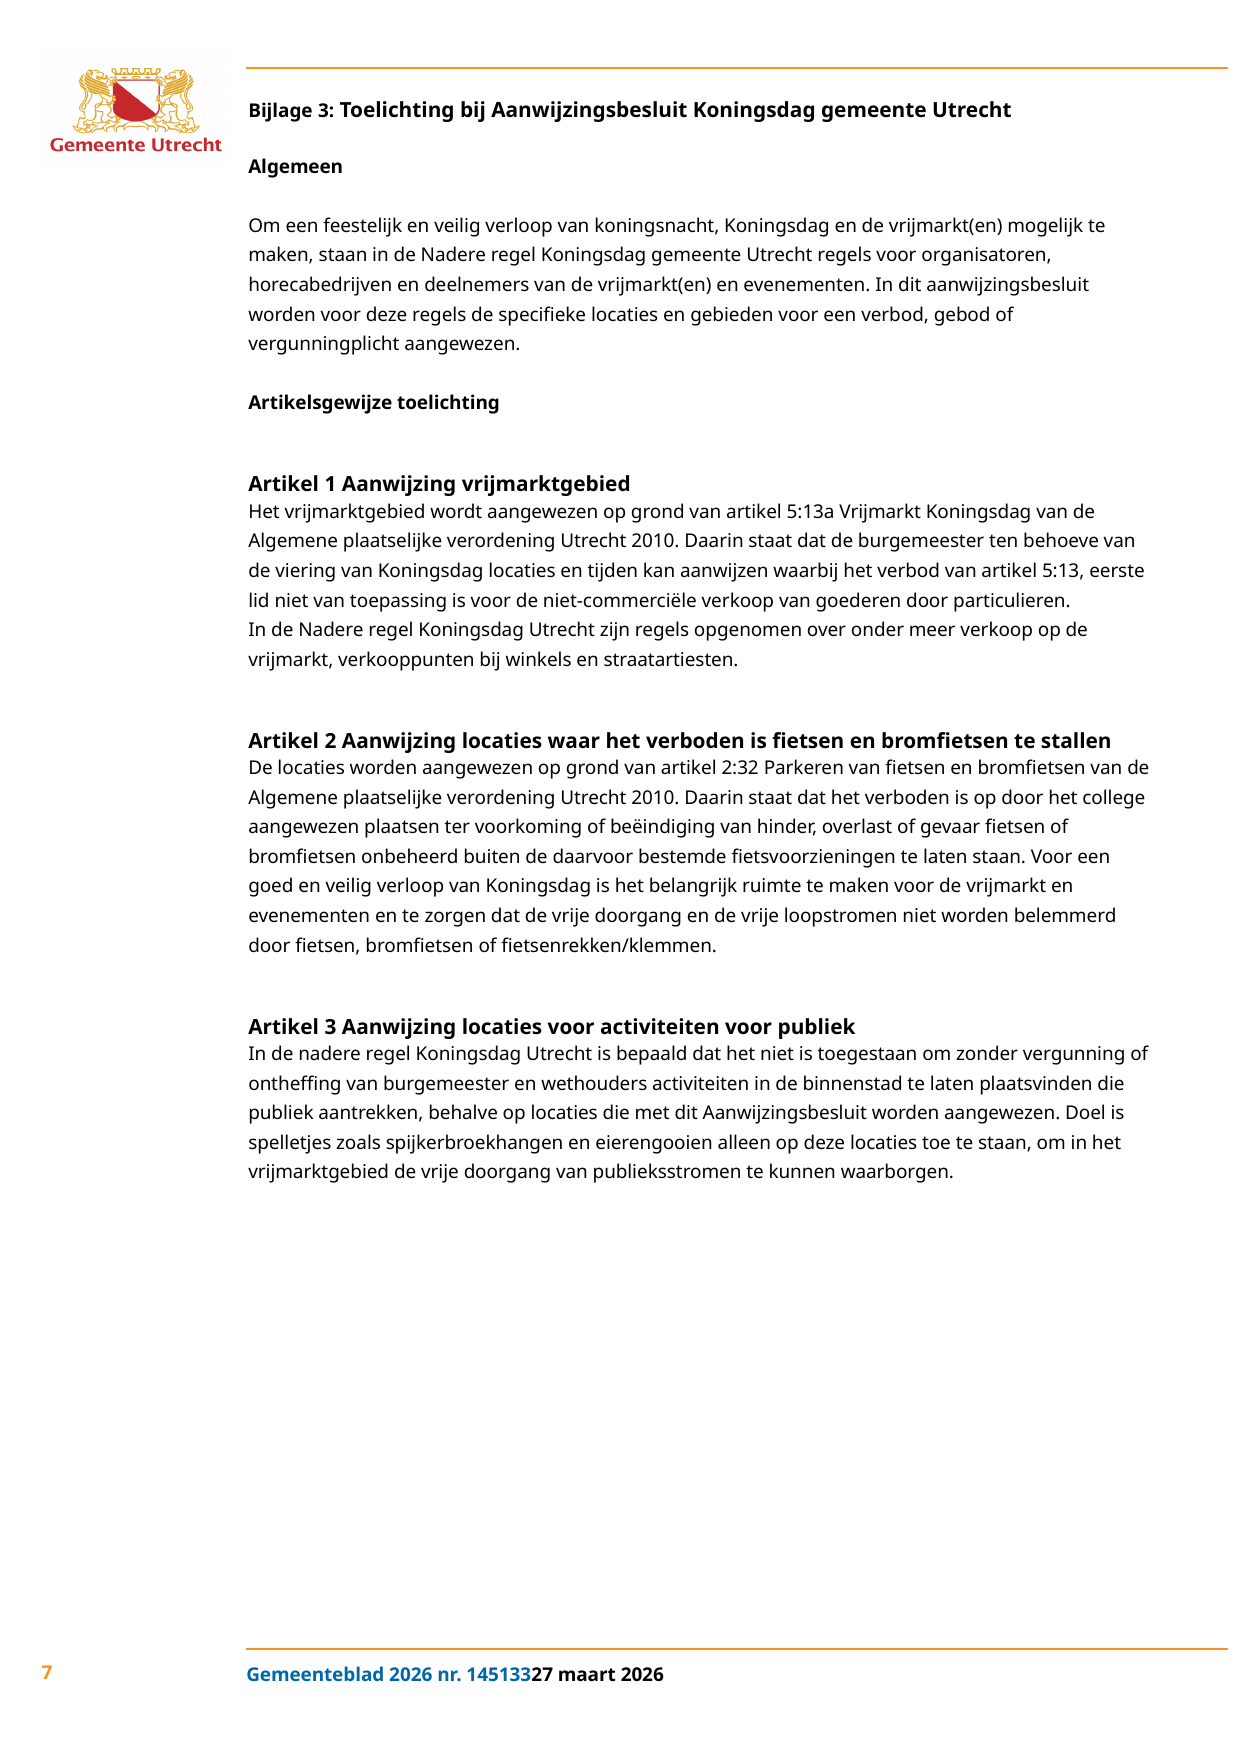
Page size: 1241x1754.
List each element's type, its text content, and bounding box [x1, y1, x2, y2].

text Om een feestelijk en veilig verloop van koningsnacht, Koningsdag en de vrijmarkt(en) mogelijk te maken, staan in de Nadere regel Koningsdag gemeente Utrecht regels voor organisatoren, horecabedrijven en deelnemers van de vrijmarkt(en) en evenementen. In dit aanwijzingsbesluit worden voor deze regels de specifieke locaties en gebieden voor een verbod, gebod of vergunningplicht aangewezen. [248, 212, 1152, 356]
text Het vrijmarktgebied wordt aangewezen op grond van artikel 5:13a Vrijmarkt Koningsdag van de Algemene plaatselijke verordening Utrecht 2010. Daarin staat dat de burgemeester ten behoeve van de viering van Koningsdag locaties en tijden kan aanwijzen waarbij het verbod van artikel 5:13, eerste lid niet van toepassing is voor de niet-commerciële verkoop van goederen door particulieren. [248, 498, 1152, 612]
text In de Nadere regel Koningsdag Utrecht zijn regels opgenomen over onder meer verkoop op de vrijmarkt, verkooppunten bij winkels en straatartiesten. [248, 616, 1152, 672]
text Bijlage 3: Toelichting bij Aanwijzingsbesluit Koningsdag gemeente Utrecht [248, 95, 1152, 123]
text Artikelsgewijze toelichting [248, 389, 1152, 415]
text De locaties worden aangewezen op grond van artikel 2:32 Parkeren van fietsen en bromfietsen van de Algemene plaatselijke verordening Utrecht 2010. Daarin staat dat het verboden is op door het college aangewezen plaatsen ter voorkoming of beëindiging van hinder, overlast of gevaar fietsen of bromfietsen onbeheerd buiten de daarvoor bestemde fietsvoorzieningen te laten staan. Voor een goed en veilig verloop van Koningsdag is het belangrijk ruimte te maken voor de vrijmarkt en evenementen en te zorgen dat de vrije doorgang en de vrije loopstromen niet worden belemmerd door fietsen, bromfietsen of fietsenrekken/klemmen. [248, 754, 1152, 958]
picture [41, 47, 231, 172]
text In de nadere regel Koningsdag Utrecht is bepaald dat het niet is toegestaan om zonder vergunning of ontheffing van burgemeester en wethouders activiteiten in de binnenstad te laten plaatsvinden die publiek aantrekken, behalve op locaties die met dit Aanwijzingsbesluit worden aangewezen. Doel is spelletjes zoals spijkerbroekhangen en eierengooien alleen op deze locaties toe te staan, om in het vrijmarktgebied de vrije doorgang van publieksstromen te kunnen waarborgen. [248, 1040, 1152, 1184]
text Artikel 3 Aanwijzing locaties voor activiteiten voor publiek [248, 1012, 1152, 1040]
text Artikel 2 Aanwijzing locaties waar het verboden is fietsen en bromfietsen te stallen [248, 726, 1152, 754]
text Algemeen [248, 153, 1152, 179]
text Artikel 1 Aanwijzing vrijmarktgebied [248, 469, 1152, 498]
